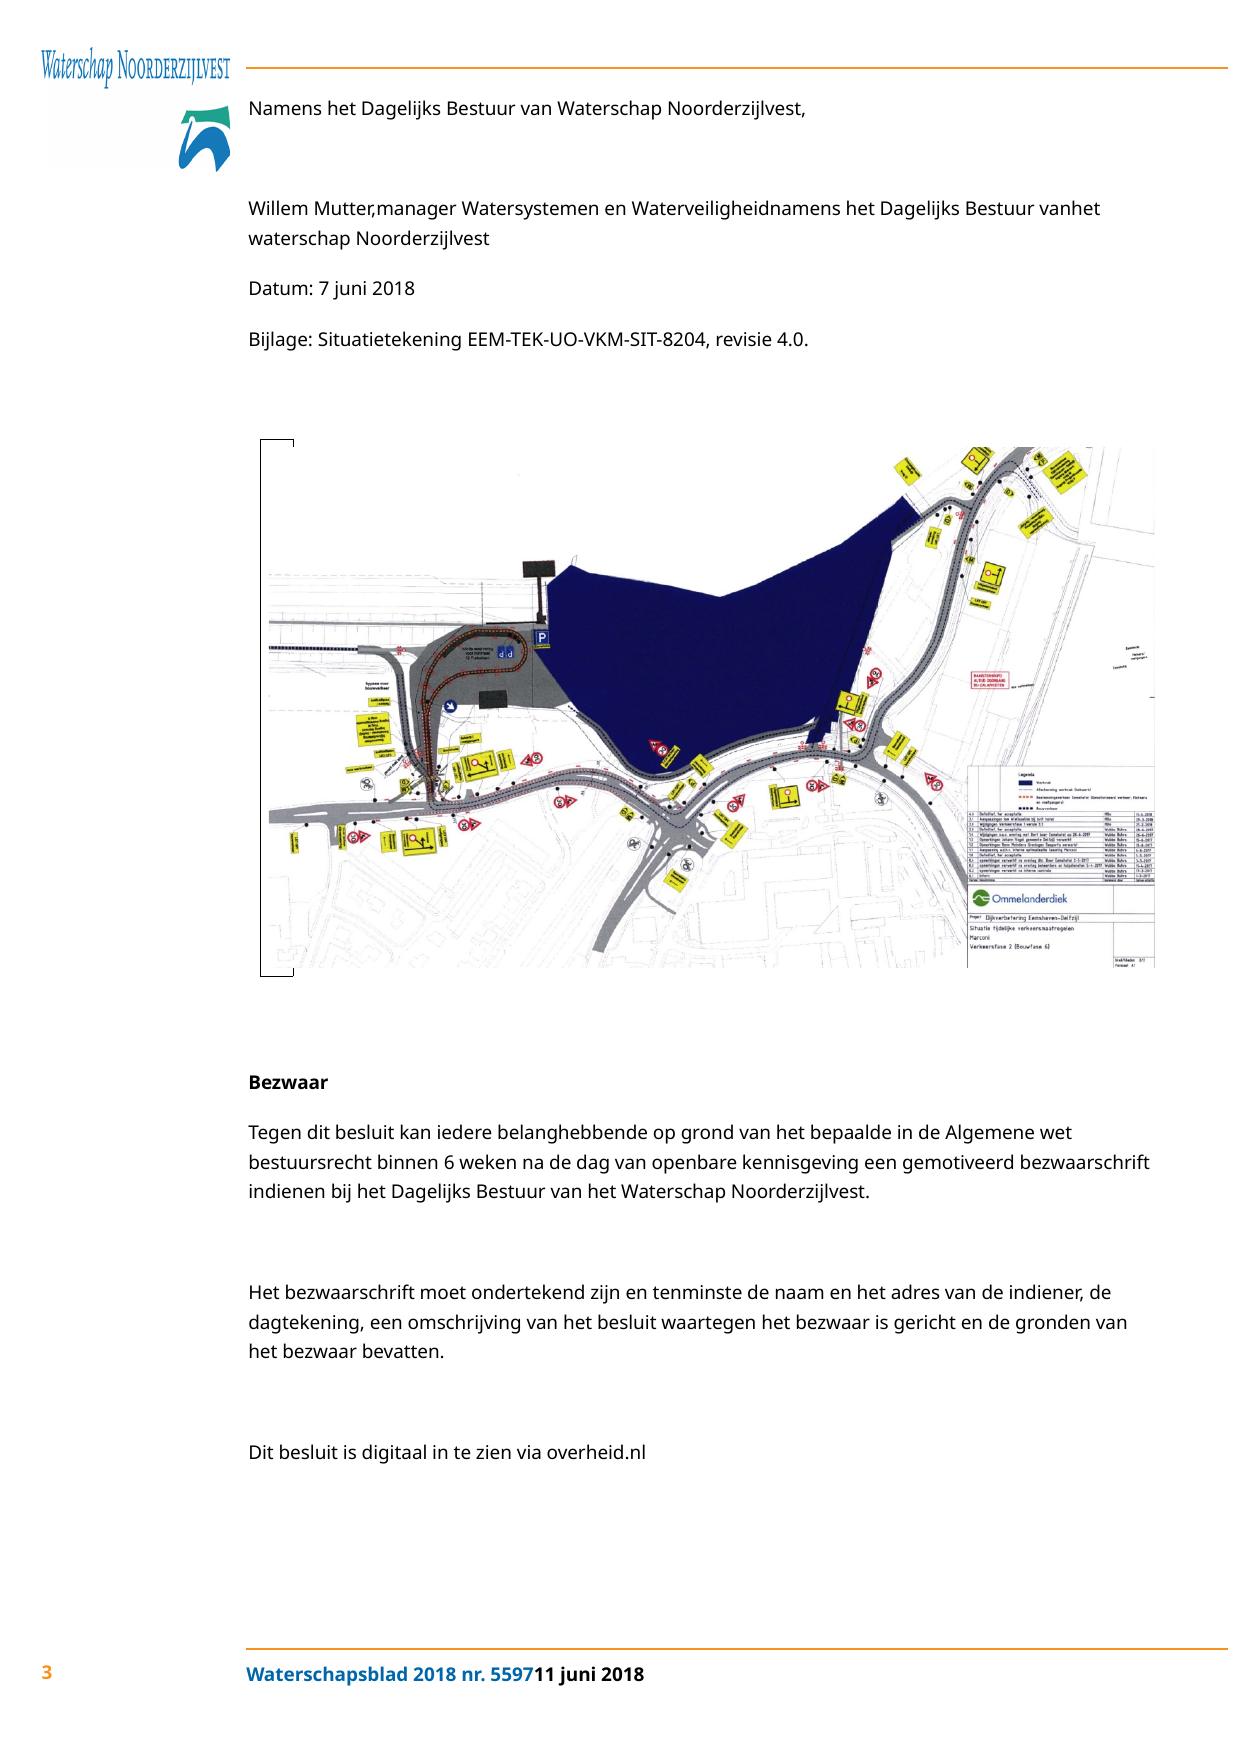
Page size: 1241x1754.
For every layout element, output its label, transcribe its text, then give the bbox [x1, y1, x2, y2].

text Het bezwaarschrift moet ondertekend zijn en tenminste de naam en het adres van de indiener, de dagtekening, een omschrijving van het besluit waartegen het bezwaar is gericht en de gronden van het bezwaar bevatten. [248, 1279, 1152, 1364]
text Tegen dit besluit kan iedere belanghebbende op grond van het bepaalde in de Algemene wet bestuursrecht binnen 6 weken na de dag van openbare kennisgeving een gemotiveerd bezwaarschrift indienen bij het Dagelijks Bestuur van het Waterschap Noorderzijlvest. [248, 1119, 1152, 1204]
picture [41, 47, 231, 172]
text Willem Mutter,manager Watersystemen en Waterveiligheidnamens het Dagelijks Bestuur vanhet waterschap Noorderzijlvest [248, 196, 1152, 251]
text Datum: 7 juni 2018 [248, 276, 1152, 301]
text Bijlage: Situatietekening EEM-TEK-UO-VKM-SIT-8204, revisie 4.0. [248, 326, 1152, 352]
text Namens het Dagelijks Bestuur van Waterschap Noorderzijlvest, [248, 95, 1152, 121]
text Bezwaar [248, 1069, 1152, 1095]
text Dit besluit is digitaal in te zien via overheid.nl [248, 1439, 1152, 1465]
picture [268, 447, 1155, 968]
